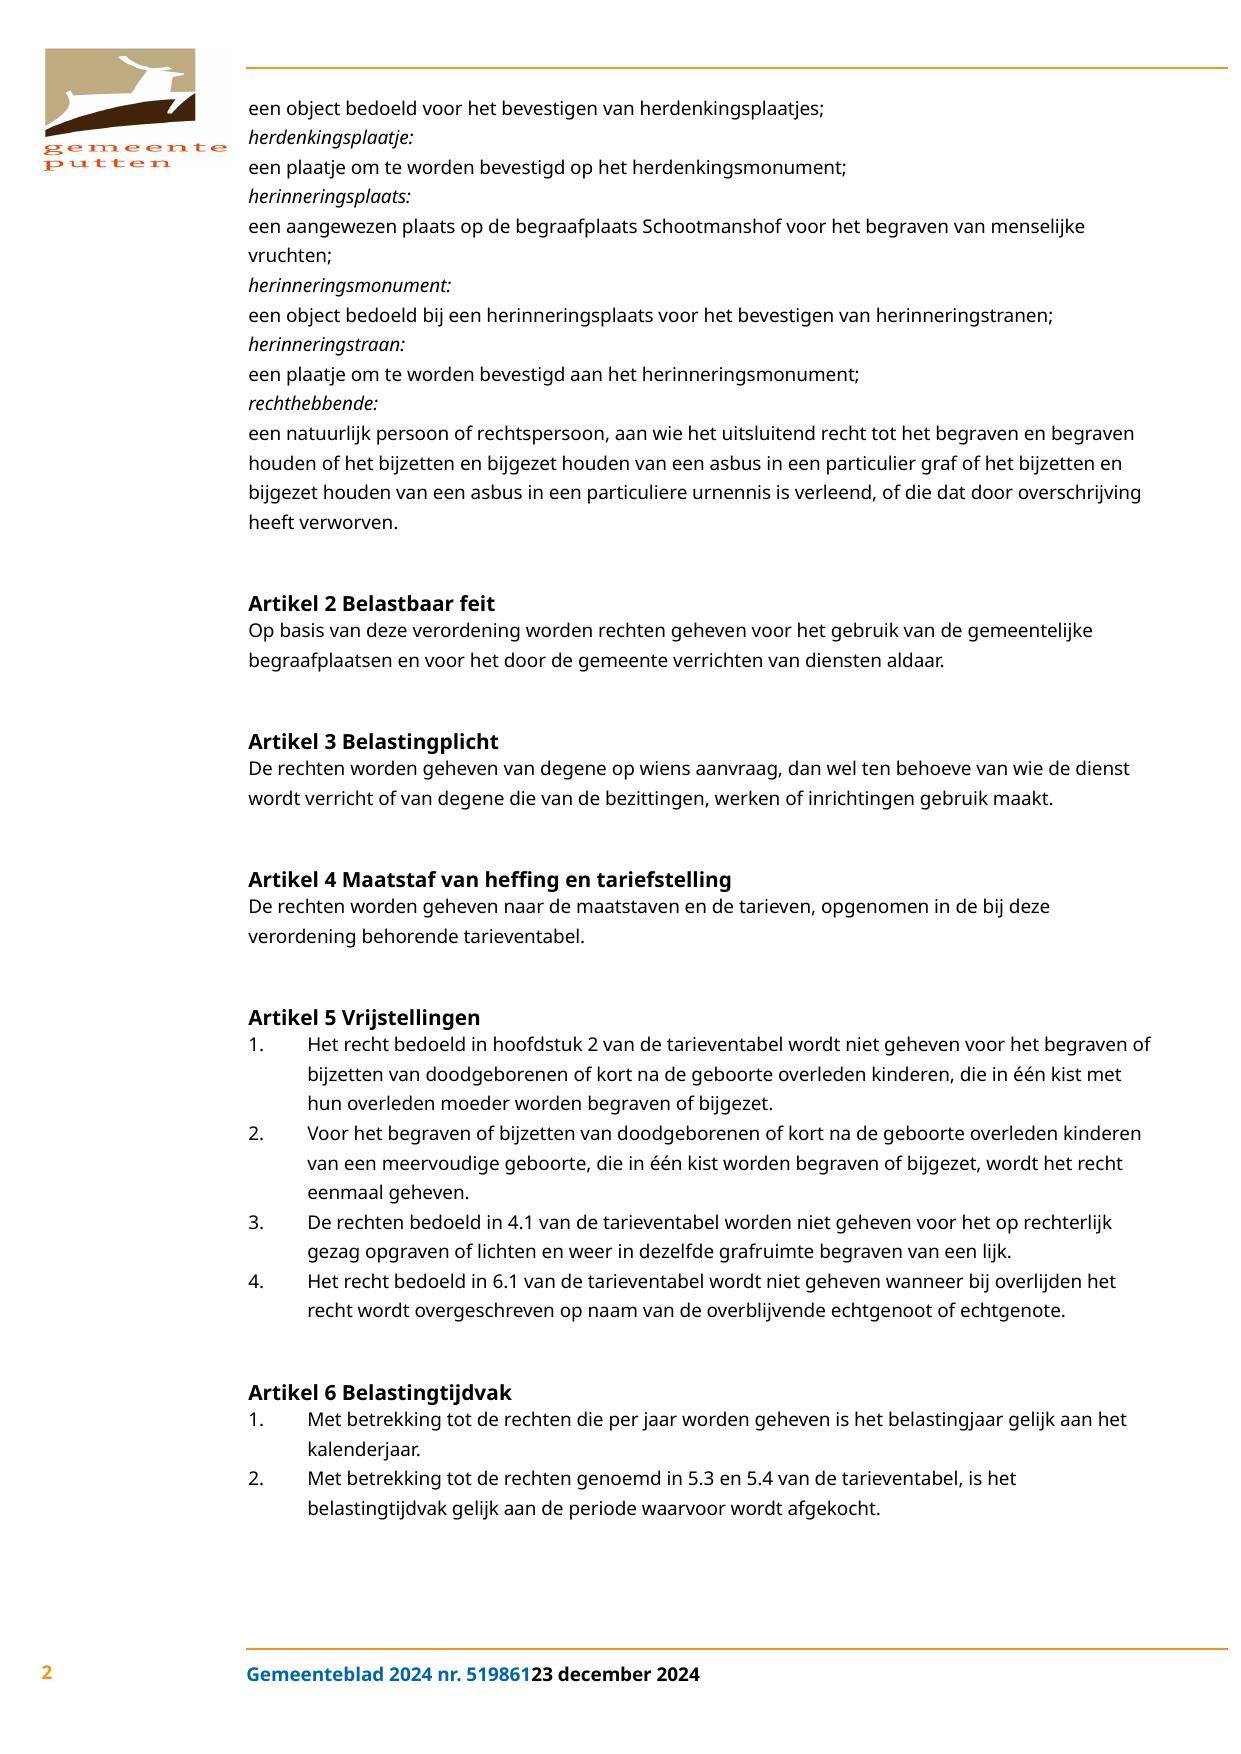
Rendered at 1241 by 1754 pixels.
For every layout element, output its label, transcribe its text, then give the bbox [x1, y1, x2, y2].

list De rechten bedoeld in 4.1 van de tarieventabel worden niet geheven voor het op rechterlijk gezag opgraven of lichten en weer in dezelfde grafruimte begraven van een lijk. [248, 1209, 1152, 1264]
text een natuurlijk persoon of rechtspersoon, aan wie het uitsluitend recht tot het begraven en begraven houden of het bijzetten en bijgezet houden van een asbus in een particulier graf of het bijzetten en bijgezet houden van een asbus in een particuliere urnennis is verleend, of die dat door overschrijving heeft verworven. [248, 420, 1152, 535]
text Artikel 2 Belastbaar feit [248, 589, 1152, 617]
text De rechten worden geheven van degene op wiens aanvraag, dan wel ten behoeve van wie de dienst wordt verricht of van degene die van de bezittingen, werken of inrichtingen gebruik maakt. [248, 755, 1152, 811]
text een plaatje om te worden bevestigd aan het herinneringsmonument; [248, 361, 1152, 387]
text rechthebbende: [248, 391, 1152, 416]
text Op basis van deze verordening worden rechten geheven voor het gebruik van de gemeentelijke begraafplaatsen en voor het door de gemeente verrichten van diensten aldaar. [248, 617, 1152, 673]
text Artikel 3 Belastingplicht [248, 727, 1152, 755]
text De rechten worden geheven naar de maatstaven en de tarieven, opgenomen in de bij deze verordening behorende tarieventabel. [248, 893, 1152, 949]
text een object bedoeld voor het bevestigen van herdenkingsplaatjes; [248, 95, 1152, 121]
list Voor het begraven of bijzetten van doodgeborenen of kort na de geboorte overleden kinderen van een meervoudige geboorte, die in één kist worden begraven of bijgezet, wordt het recht eenmaal geheven. [248, 1120, 1152, 1205]
list Het recht bedoeld in hoofdstuk 2 van de tarieventabel wordt niet geheven voor het begraven of bijzetten van doodgeborenen of kort na de geboorte overleden kinderen, die in één kist met hun overleden moeder worden begraven of bijgezet. [248, 1031, 1152, 1116]
text een plaatje om te worden bevestigd op het herdenkingsmonument; [248, 154, 1152, 180]
text een object bedoeld bij een herinneringsplaats voor het bevestigen van herinneringstranen; [248, 302, 1152, 328]
text herdenkingsplaatje: [248, 124, 1152, 150]
text Artikel 6 Belastingtijdvak [248, 1378, 1152, 1406]
picture [41, 47, 231, 172]
list Het recht bedoeld in 6.1 van de tarieventabel wordt niet geheven wanneer bij overlijden het recht wordt overgeschreven op naam van de overblijvende echtgenoot of echtgenote. [248, 1268, 1152, 1323]
text herinneringsplaats: [248, 183, 1152, 209]
list Met betrekking tot de rechten die per jaar worden geheven is het belastingjaar gelijk aan het kalenderjaar. [248, 1406, 1152, 1461]
text Artikel 5 Vrijstellingen [248, 1003, 1152, 1031]
text Artikel 4 Maatstaf van heffing en tariefstelling [248, 865, 1152, 893]
text een aangewezen plaats op de begraafplaats Schootmanshof voor het begraven van menselijke vruchten; [248, 213, 1152, 268]
list Met betrekking tot de rechten genoemd in 5.3 en 5.4 van de tarieventabel, is het belastingtijdvak gelijk aan de periode waarvoor wordt afgekocht. [248, 1465, 1152, 1521]
text herinneringstraan: [248, 331, 1152, 357]
text herinneringsmonument: [248, 272, 1152, 298]
